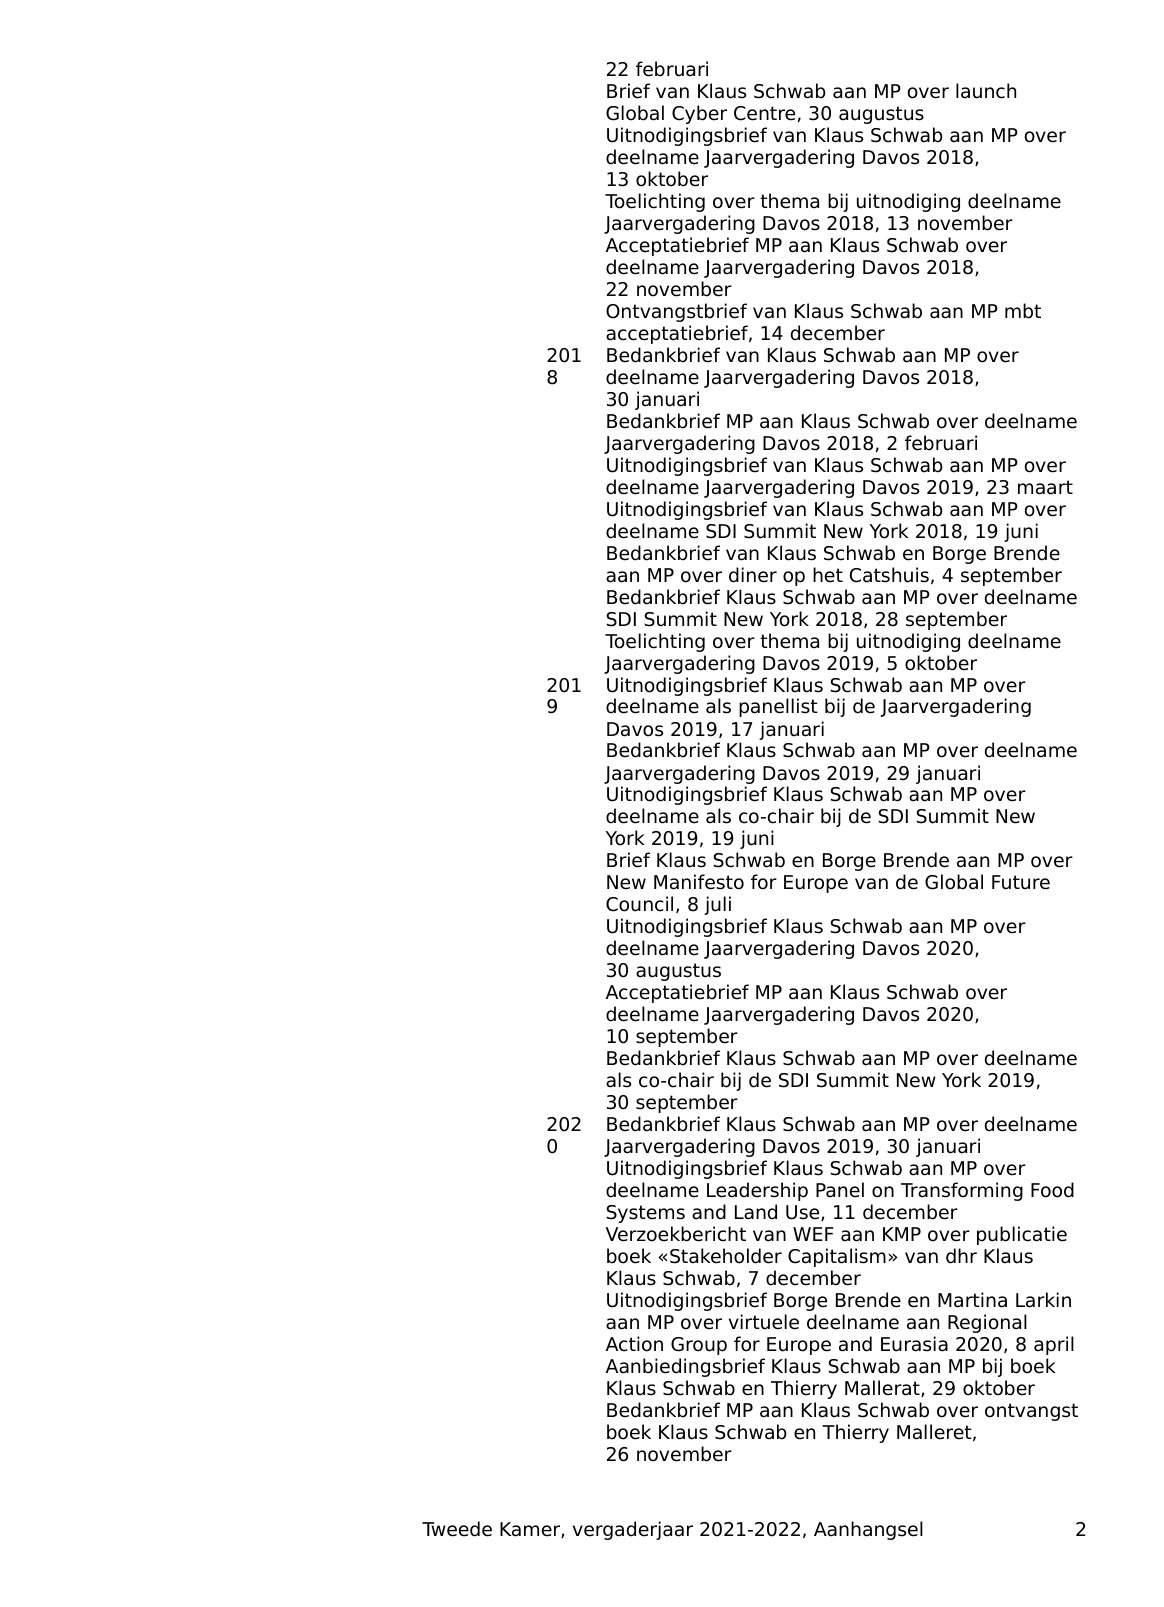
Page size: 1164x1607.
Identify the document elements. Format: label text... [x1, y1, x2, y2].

table_cell Toelichting over thema bij uitnodiging deelname Jaarvergadering Davos 2019, 5 oktober [599, 631, 1087, 674]
table_cell Acceptatiebrief MP aan Klaus Schwab over deelname Jaarvergadering Davos 2018, 22 november [599, 235, 1087, 301]
table_cell [422, 345, 540, 411]
table_cell Bedankbrief Klaus Schwab aan MP over deelname als co-chair bij de SDI Summit New York 2019, 30 september [599, 1048, 1087, 1114]
table_cell [422, 1114, 540, 1158]
table_cell [422, 1400, 540, 1466]
table_cell [540, 1290, 599, 1356]
table_cell Bedankbrief Klaus Schwab aan MP over deelname Jaarvergadering Davos 2019, 30 januari [599, 1114, 1087, 1158]
table_cell 2018 [540, 345, 599, 411]
table_cell [540, 1158, 599, 1224]
table_cell [540, 125, 599, 191]
table_cell Brief van Klaus Schwab aan MP over launch Global Cyber Centre, 30 augustus [599, 81, 1087, 125]
table_cell [540, 1356, 599, 1400]
table_cell [540, 982, 599, 1048]
table_cell [422, 1158, 540, 1224]
table_cell Uitnodigingsbrief van Klaus Schwab aan MP over deelname SDI Summit New York 2018, 19 juni [599, 499, 1087, 543]
table_cell [422, 1224, 540, 1290]
table_cell [422, 543, 540, 587]
table_cell [422, 784, 540, 850]
table_cell [422, 235, 540, 301]
table_cell [422, 411, 540, 455]
table_cell [422, 982, 540, 1048]
table_cell [422, 587, 540, 631]
table_cell 2020 [540, 1114, 599, 1158]
table_cell [422, 1048, 540, 1114]
table_cell [540, 81, 599, 125]
table_cell Uitnodigingsbrief Klaus Schwab aan MP over deelname als panellist bij de Jaarvergadering Davos 2019, 17 januari [599, 675, 1087, 740]
table_cell [422, 59, 540, 81]
table_cell [540, 59, 599, 81]
table_cell Toelichting over thema bij uitnodiging deelname Jaarvergadering Davos 2018, 13 november [599, 191, 1087, 235]
table_cell [422, 191, 540, 235]
table_cell [540, 740, 599, 784]
table_cell [540, 301, 599, 345]
table_cell [540, 587, 599, 631]
table_cell [540, 850, 599, 916]
table_cell Bedankbrief MP aan Klaus Schwab over deelname Jaarvergadering Davos 2018, 2 februari [599, 411, 1087, 455]
table_cell [540, 916, 599, 982]
table_cell [422, 499, 540, 543]
table_cell Bedankbrief van Klaus Schwab en Borge Brende aan MP over diner op het Catshuis, 4 september [599, 543, 1087, 587]
table_cell [540, 1224, 599, 1290]
table_cell Uitnodigingsbrief van Klaus Schwab aan MP over deelname Jaarvergadering Davos 2019, 23 maart [599, 455, 1087, 499]
table_cell [540, 411, 599, 455]
table_cell Verzoekbericht van WEF aan KMP over publicatie boek «Stakeholder Capitalism» van dhr Klaus Klaus Schwab, 7 december [599, 1224, 1087, 1290]
table_cell Aanbiedingsbrief Klaus Schwab aan MP bij boek Klaus Schwab en Thierry Mallerat, 29 oktober [599, 1356, 1087, 1400]
table_cell Bedankbrief Klaus Schwab aan MP over deelname SDI Summit New York 2018, 28 september [599, 587, 1087, 631]
table_cell [422, 1356, 540, 1400]
table_cell Bedankbrief Klaus Schwab aan MP over deelname Jaarvergadering Davos 2019, 29 januari [599, 740, 1087, 784]
table_cell [422, 740, 540, 784]
table_cell Uitnodigingsbrief Klaus Schwab aan MP over deelname als co-chair bij de SDI Summit New York 2019, 19 juni [599, 784, 1087, 850]
table_cell [422, 125, 540, 191]
table_cell [540, 784, 599, 850]
table_cell [422, 675, 540, 740]
table_cell [540, 235, 599, 301]
table_cell [422, 301, 540, 345]
table_cell [422, 916, 540, 982]
table_cell 22 februari [599, 59, 1087, 81]
table_cell [540, 499, 599, 543]
table_cell [422, 631, 540, 674]
table_cell Uitnodigingsbrief Borge Brende en Martina Larkin aan MP over virtuele deelname aan Regional Action Group for Europe and Eurasia 2020, 8 april [599, 1290, 1087, 1356]
table_cell [422, 850, 540, 916]
table_cell [422, 81, 540, 125]
table_cell Ontvangstbrief van Klaus Schwab aan MP mbt acceptatiebrief, 14 december [599, 301, 1087, 345]
table_cell Uitnodigingsbrief Klaus Schwab aan MP over deelname Jaarvergadering Davos 2020, 30 augustus [599, 916, 1087, 982]
table_cell [422, 455, 540, 499]
table_cell [540, 1048, 599, 1114]
table_cell Bedankbrief MP aan Klaus Schwab over ontvangst boek Klaus Schwab en Thierry Malleret, 26 november [599, 1400, 1087, 1466]
table_cell Uitnodigingsbrief Klaus Schwab aan MP over deelname Leadership Panel on Transforming Food Systems and Land Use, 11 december [599, 1158, 1087, 1224]
table_cell Brief Klaus Schwab en Borge Brende aan MP over New Manifesto for Europe van de Global Future Council, 8 juli [599, 850, 1087, 916]
table_cell Bedankbrief van Klaus Schwab aan MP over deelname Jaarvergadering Davos 2018, 30 januari [599, 345, 1087, 411]
table_cell [540, 1400, 599, 1466]
table_cell 2019 [540, 675, 599, 740]
table_cell [540, 191, 599, 235]
table_cell Uitnodigingsbrief van Klaus Schwab aan MP over deelname Jaarvergadering Davos 2018, 13 oktober [599, 125, 1087, 191]
table_cell [540, 455, 599, 499]
table_cell Acceptatiebrief MP aan Klaus Schwab over deelname Jaarvergadering Davos 2020, 10 september [599, 982, 1087, 1048]
table_cell [540, 631, 599, 674]
table_cell [540, 543, 599, 587]
table_cell [422, 1290, 540, 1356]
